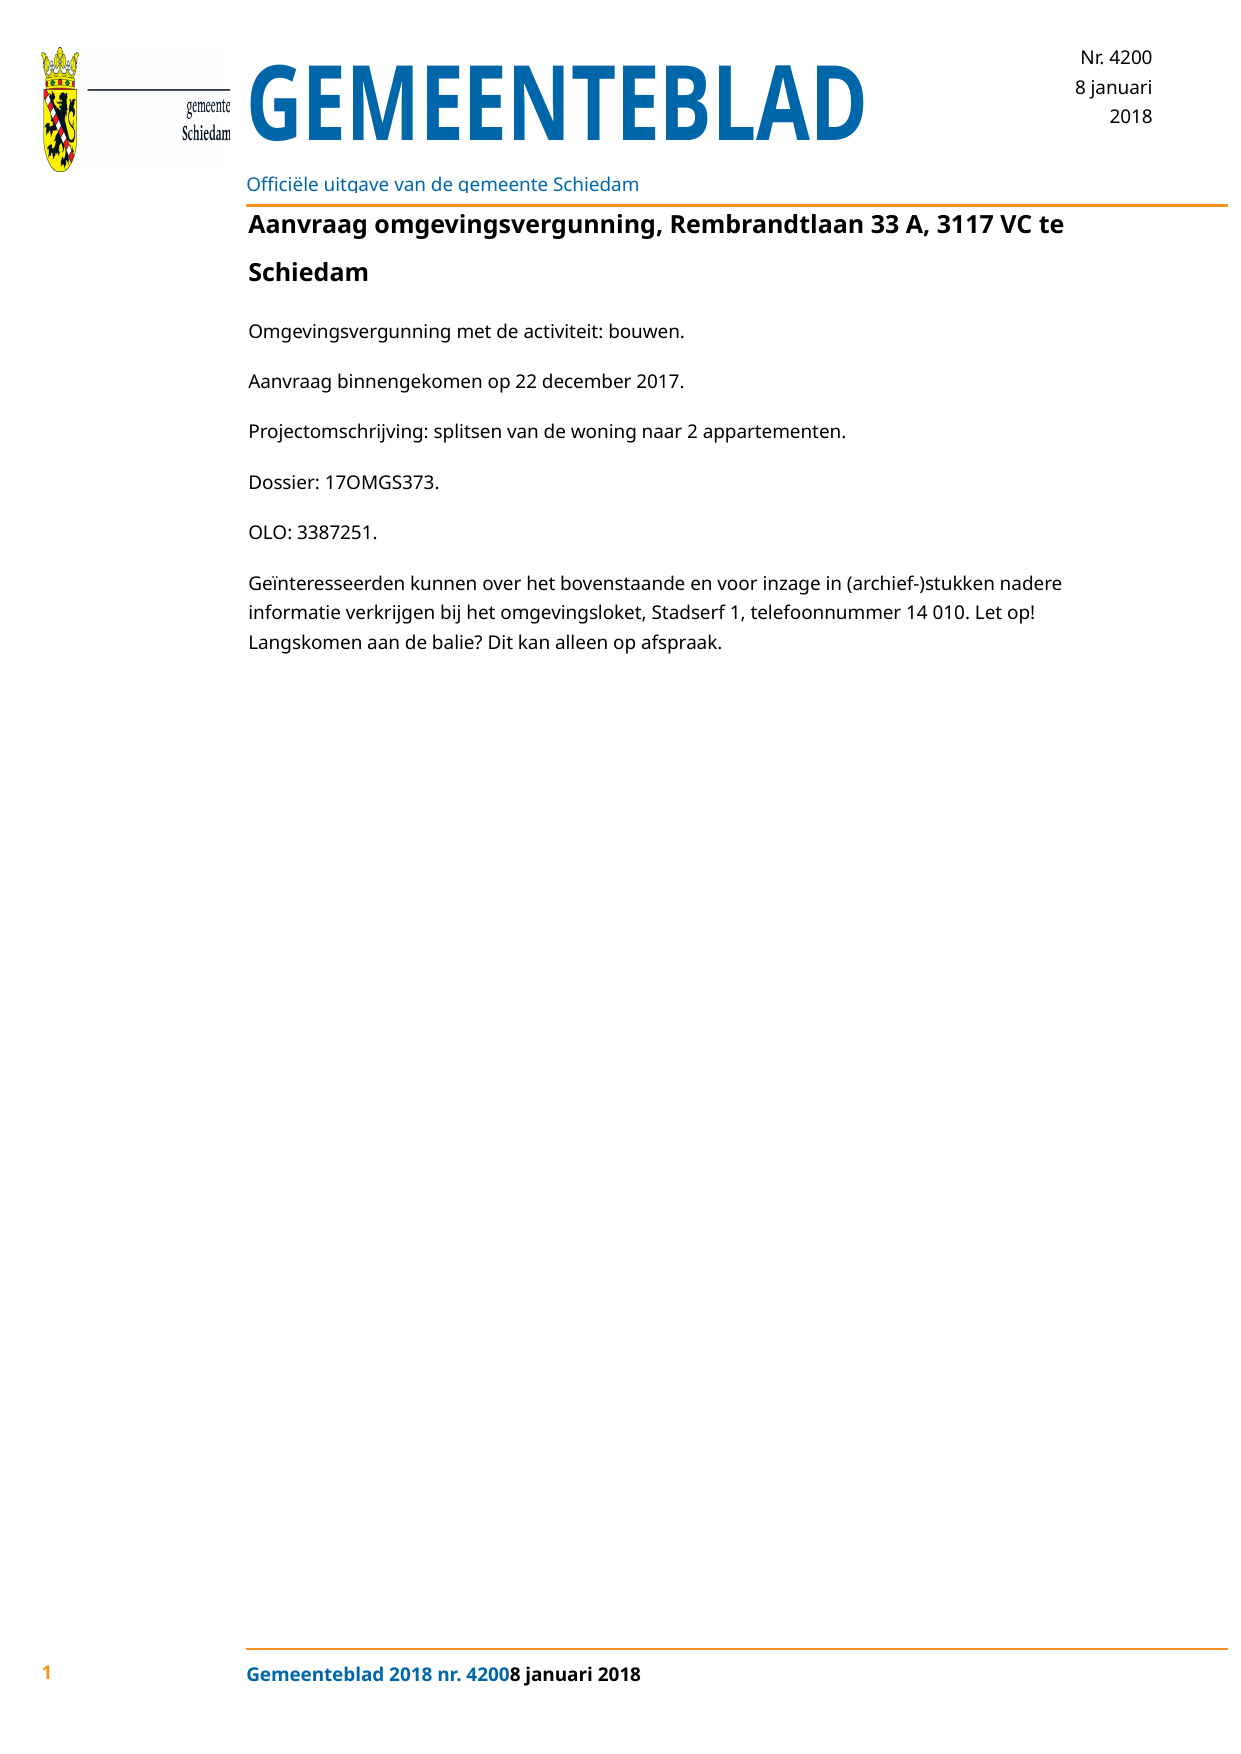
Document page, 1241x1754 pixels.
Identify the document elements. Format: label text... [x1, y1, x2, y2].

text Aanvraag binnengekomen op 22 december 2017. [248, 368, 1152, 394]
text Dossier: 17OMGS373. [248, 469, 1152, 495]
text Projectomschrijving: splitsen van de woning naar 2 appartementen. [248, 419, 1152, 444]
text Geïnteresseerden kunnen over het bovenstaande en voor inzage in (archief-)stukken nadere informatie verkrijgen bij het omgevingsloket, Stadserf 1, telefoonnummer 14 010. Let op! Langskomen aan de balie? Dit kan alleen op afspraak. [248, 570, 1152, 655]
picture [41, 47, 231, 172]
text Aanvraag omgevingsvergunning, Rembrandtlaan 33 A, 3117 VC te Schiedam [248, 207, 1152, 288]
text OLO: 3387251. [248, 519, 1152, 545]
text Omgevingsvergunning met de activiteit: bouwen. [248, 318, 1152, 344]
